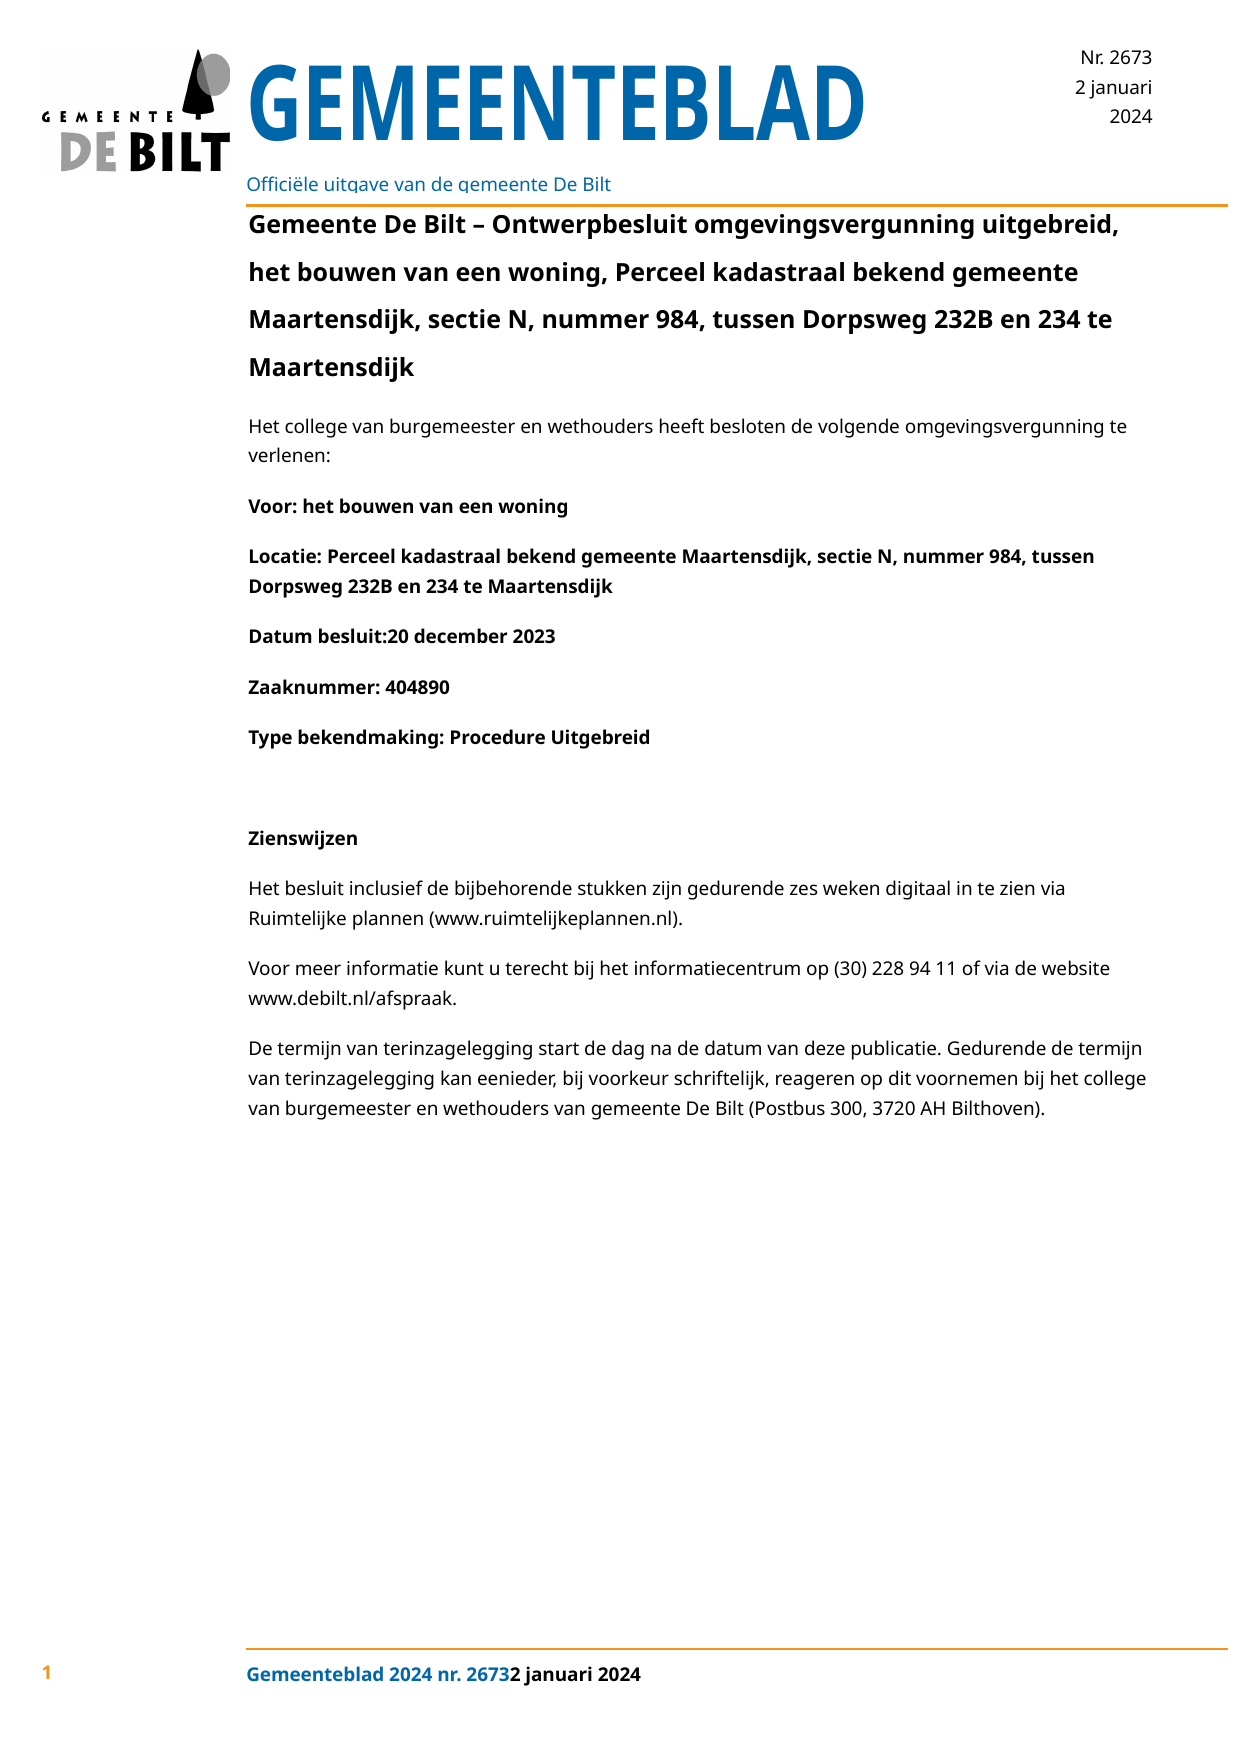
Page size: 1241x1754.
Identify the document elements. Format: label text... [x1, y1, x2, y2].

text De termijn van terinzagelegging start de dag na de datum van deze publicatie. Gedurende de termijn van terinzagelegging kan eenieder, bij voorkeur schriftelijk, reageren op dit voornemen bij het college van burgemeester en wethouders van gemeente De Bilt (Postbus 300, 3720 AH Bilthoven). [248, 1036, 1152, 1121]
text Zaaknummer: 404890 [248, 674, 1152, 700]
text Het besluit inclusief de bijbehorende stukken zijn gedurende zes weken digitaal in te zien via Ruimtelijke plannen (www.ruimtelijkeplannen.nl). [248, 876, 1152, 931]
picture [41, 47, 231, 172]
text Type bekendmaking: Procedure Uitgebreid [248, 724, 1152, 750]
text Het college van burgemeester en wethouders heeft besloten de volgende omgevingsvergunning te verlenen: [248, 413, 1152, 468]
text Locatie: Perceel kadastraal bekend gemeente Maartensdijk, sectie N, nummer 984, tussen Dorpsweg 232B en 234 te Maartensdijk [248, 543, 1152, 599]
text Zienswijzen [248, 825, 1152, 851]
text Gemeente De Bilt – Ontwerpbesluit omgevingsvergunning uitgebreid, het bouwen van een woning, Perceel kadastraal bekend gemeente Maartensdijk, sectie N, nummer 984, tussen Dorpsweg 232B en 234 te Maartensdijk [248, 207, 1152, 384]
text Voor: het bouwen van een woning [248, 493, 1152, 519]
text Voor meer informatie kunt u terecht bij het informatiecentrum op (30) 228 94 11 of via de website www.debilt.nl/afspraak. [248, 956, 1152, 1011]
text Datum besluit:20 december 2023 [248, 623, 1152, 649]
